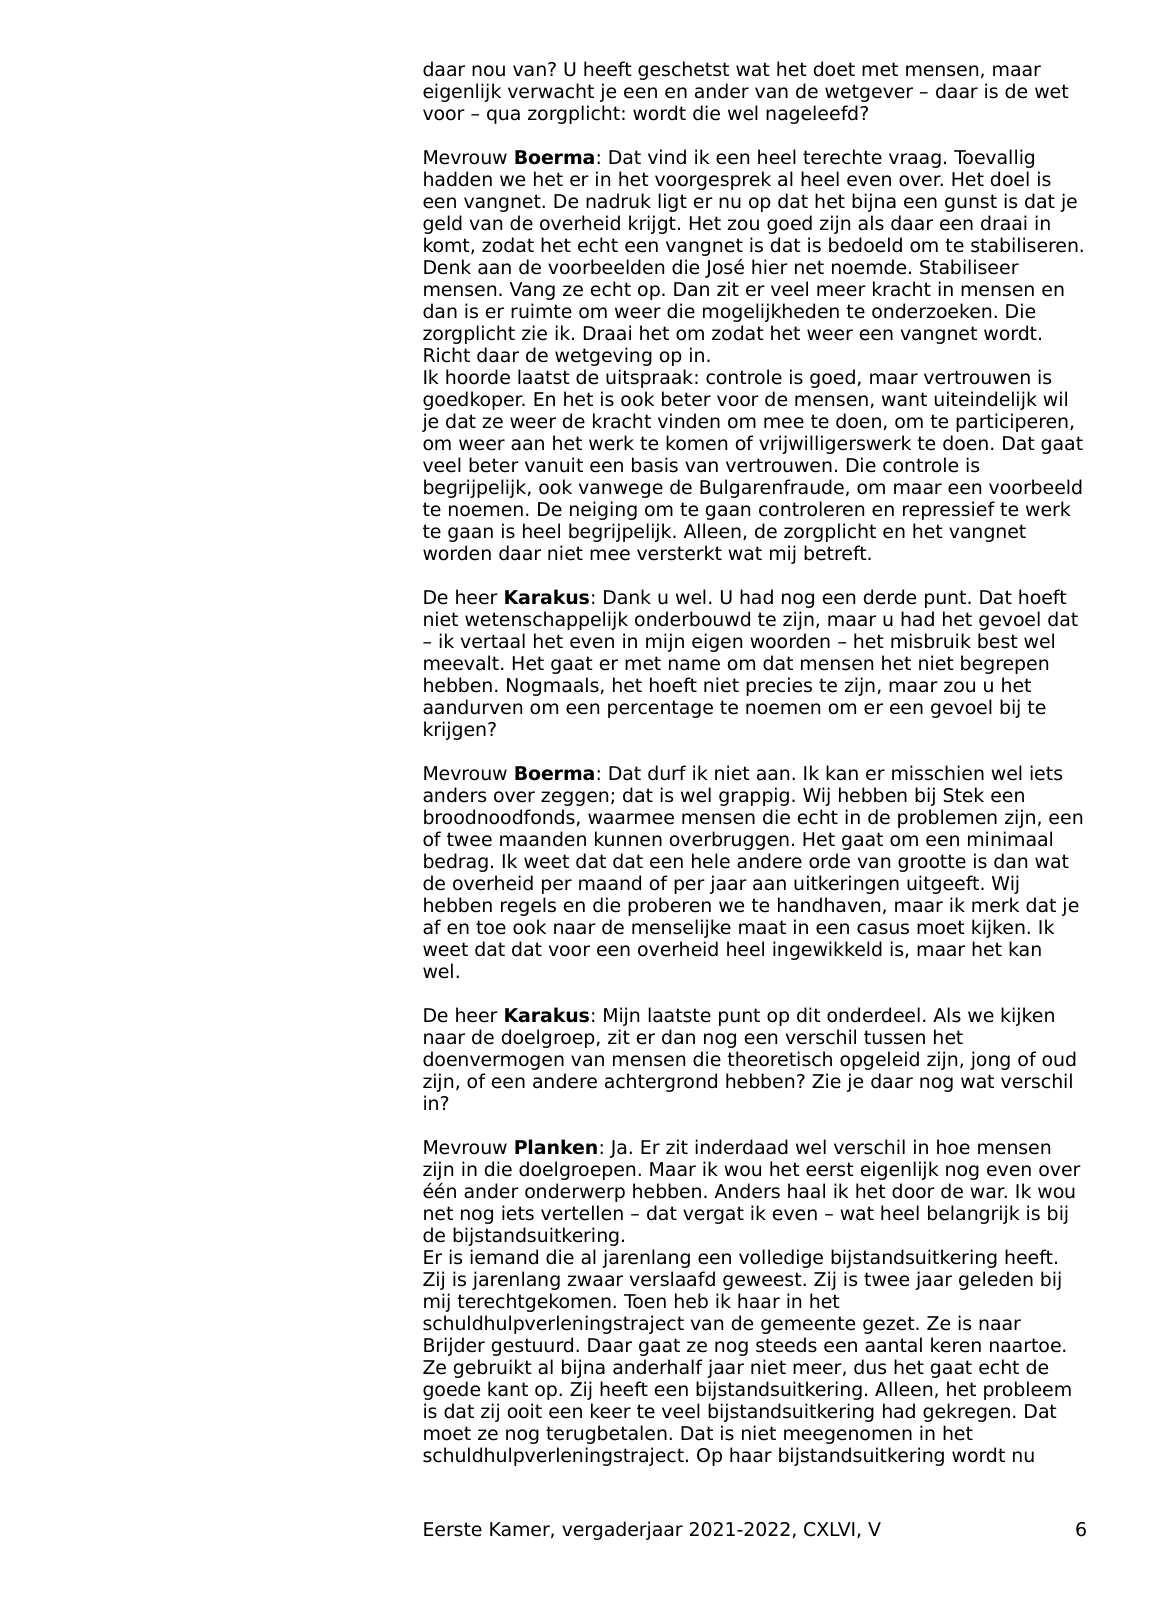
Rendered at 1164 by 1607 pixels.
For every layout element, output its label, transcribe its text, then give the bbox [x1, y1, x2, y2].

text Mevrouw Boerma: Dat vind ik een heel terechte vraag. Toevallig hadden we het er in het voorgesprek al heel even over. Het doel is een vangnet. De nadruk ligt er nu op dat het bijna een gunst is dat je geld van de overheid krijgt. Het zou goed zijn als daar een draai in komt, zodat het echt een vangnet is dat is bedoeld om te stabiliseren. Denk aan de voorbeelden die José hier net noemde. Stabiliseer mensen. Vang ze echt op. Dan zit er veel meer kracht in mensen en dan is er ruimte om weer die mogelijkheden te onderzoeken. Die zorgplicht zie ik. Draai het om zodat het weer een vangnet wordt. Richt daar de wetgeving op in. [422, 147, 1087, 367]
text De heer Karakus: Dank u wel. U had nog een derde punt. Dat hoeft niet wetenschappelijk onderbouwd te zijn, maar u had het gevoel dat – ik vertaal het even in mijn eigen woorden – het misbruik best wel meevalt. Het gaat er met name om dat mensen het niet begrepen hebben. Nogmaals, het hoeft niet precies te zijn, maar zou u het aandurven om een percentage te noemen om er een gevoel bij te krijgen? [422, 587, 1087, 741]
text Mevrouw Boerma: Dat durf ik niet aan. Ik kan er misschien wel iets anders over zeggen; dat is wel grappig. Wij hebben bij Stek een broodnoodfonds, waarmee mensen die echt in de problemen zijn, een of twee maanden kunnen overbruggen. Het gaat om een minimaal bedrag. Ik weet dat dat een hele andere orde van grootte is dan wat de overheid per maand of per jaar aan uitkeringen uitgeeft. Wij hebben regels en die proberen we te handhaven, maar ik merk dat je af en toe ook naar de menselijke maat in een casus moet kijken. Ik weet dat dat voor een overheid heel ingewikkeld is, maar het kan wel. [422, 763, 1087, 983]
text Ik hoorde laatst de uitspraak: controle is goed, maar vertrouwen is goedkoper. En het is ook beter voor de mensen, want uiteindelijk wil je dat ze weer de kracht vinden om mee te doen, om te participeren, om weer aan het werk te komen of vrijwilligerswerk te doen. Dat gaat veel beter vanuit een basis van vertrouwen. Die controle is begrijpelijk, ook vanwege de Bulgarenfraude, om maar een voorbeeld te noemen. De neiging om te gaan controleren en repressief te werk te gaan is heel begrijpelijk. Alleen, de zorgplicht en het vangnet worden daar niet mee versterkt wat mij betreft. [422, 367, 1087, 565]
text De heer Karakus: Mijn laatste punt op dit onderdeel. Als we kijken naar de doelgroep, zit er dan nog een verschil tussen het doenvermogen van mensen die theoretisch opgeleid zijn, jong of oud zijn, of een andere achtergrond hebben? Zie je daar nog wat verschil in? [422, 1005, 1087, 1115]
text daar nou van? U heeft geschetst wat het doet met mensen, maar eigenlijk verwacht je een en ander van de wetgever – daar is de wet voor – qua zorgplicht: wordt die wel nageleefd? [422, 59, 1087, 125]
text Er is iemand die al jarenlang een volledige bijstandsuitkering heeft. Zij is jarenlang zwaar verslaafd geweest. Zij is twee jaar geleden bij mij terechtgekomen. Toen heb ik haar in het schuldhulpverleningstraject van de gemeente gezet. Ze is naar Brijder gestuurd. Daar gaat ze nog steeds een aantal keren naartoe. Ze gebruikt al bijna anderhalf jaar niet meer, dus het gaat echt de goede kant op. Zij heeft een bijstandsuitkering. Alleen, het probleem is dat zij ooit een keer te veel bijstandsuitkering had gekregen. Dat moet ze nog terugbetalen. Dat is niet meegenomen in het schuldhulpverleningstraject. Op haar bijstandsuitkering wordt nu [422, 1247, 1087, 1467]
text Mevrouw Planken: Ja. Er zit inderdaad wel verschil in hoe mensen zijn in die doelgroepen. Maar ik wou het eerst eigenlijk nog even over één ander onderwerp hebben. Anders haal ik het door de war. Ik wou net nog iets vertellen – dat vergat ik even – wat heel belangrijk is bij de bijstandsuitkering. [422, 1137, 1087, 1247]
